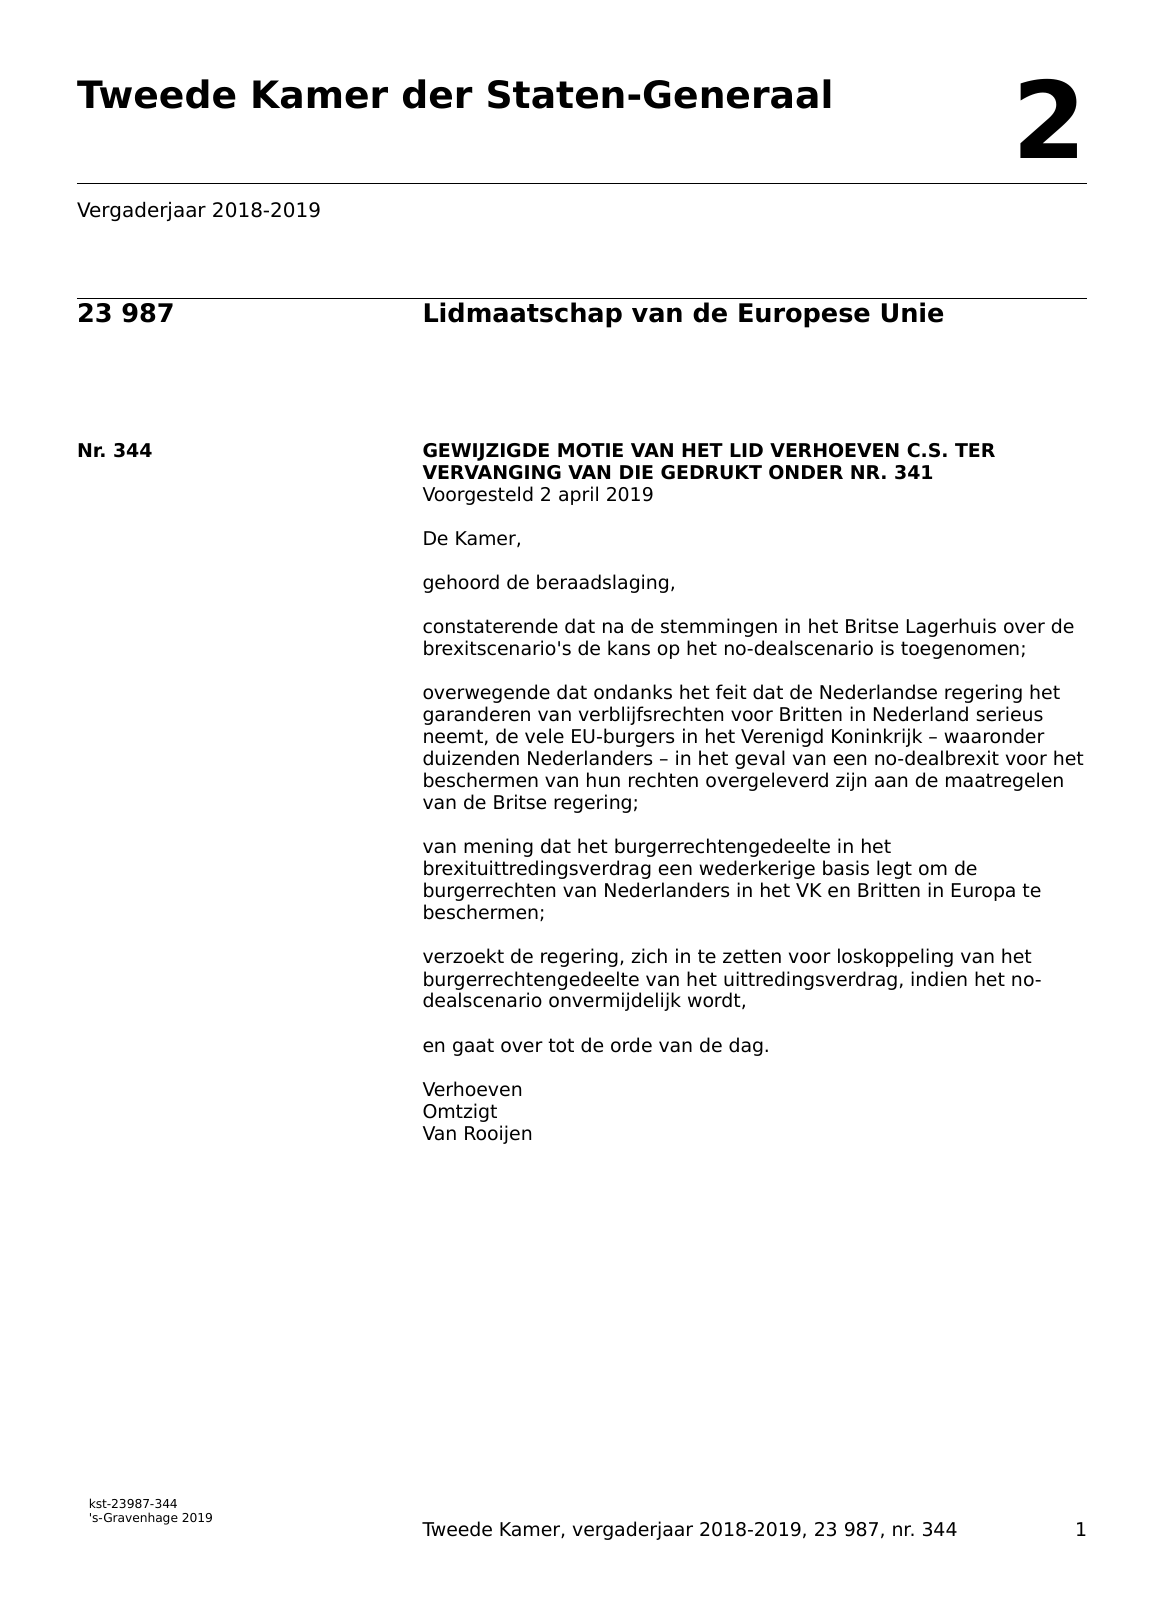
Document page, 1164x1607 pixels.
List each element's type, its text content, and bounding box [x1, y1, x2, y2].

text Voorgesteld 2 april 2019 [422, 484, 1087, 506]
text Verhoeven [422, 1079, 1087, 1101]
table_header Tweede Kamer der Staten-Generaal [77, 59, 886, 183]
text Van Rooijen [422, 1123, 1087, 1145]
table_cell Vergaderjaar 2018-2019 [77, 184, 1087, 298]
text De Kamer, [422, 528, 1087, 550]
text gehoord de beraadslaging, [422, 572, 1087, 594]
text Omtzigt [422, 1101, 1087, 1123]
text kst-23987-344 [88, 1497, 323, 1511]
text overwegende dat ondanks het feit dat de Nederlandse regering het garanderen van verblijfsrechten voor Britten in Nederland serieus neemt, de vele EU-burgers in het Verenigd Koninkrijk – waaronder duizenden Nederlanders – in het geval van een no-dealbrexit voor het beschermen van hun rechten overgeleverd zijn aan de maatregelen van de Britse regering; [422, 682, 1087, 814]
subtitle 23 987 Lidmaatschap van de Europese Unie [77, 299, 1087, 329]
text constaterende dat na de stemmingen in het Britse Lagerhuis over de brexitscenario's de kans op het no-dealscenario is toegenomen; [422, 616, 1087, 660]
text 's-Gravenhage 2019 [88, 1511, 323, 1525]
text verzoekt de regering, zich in te zetten voor loskoppeling van het burgerrechtengedeelte van het uittredingsverdrag, indien het no-dealscenario onvermijdelijk wordt, [422, 946, 1087, 1012]
text van mening dat het burgerrechtengedeelte in het brexituittredingsverdrag een wederkerige basis legt om de burgerrechten van Nederlanders in het VK en Britten in Europa te beschermen; [422, 836, 1087, 924]
table_header 2 [886, 59, 1087, 183]
subtitle Nr. 344 GEWIJZIGDE MOTIE VAN HET LID VERHOEVEN C.S. TER VERVANGING VAN DIE GEDRUKT ONDER NR. 341 [77, 440, 1087, 484]
text en gaat over tot de orde van de dag. [422, 1034, 1087, 1057]
